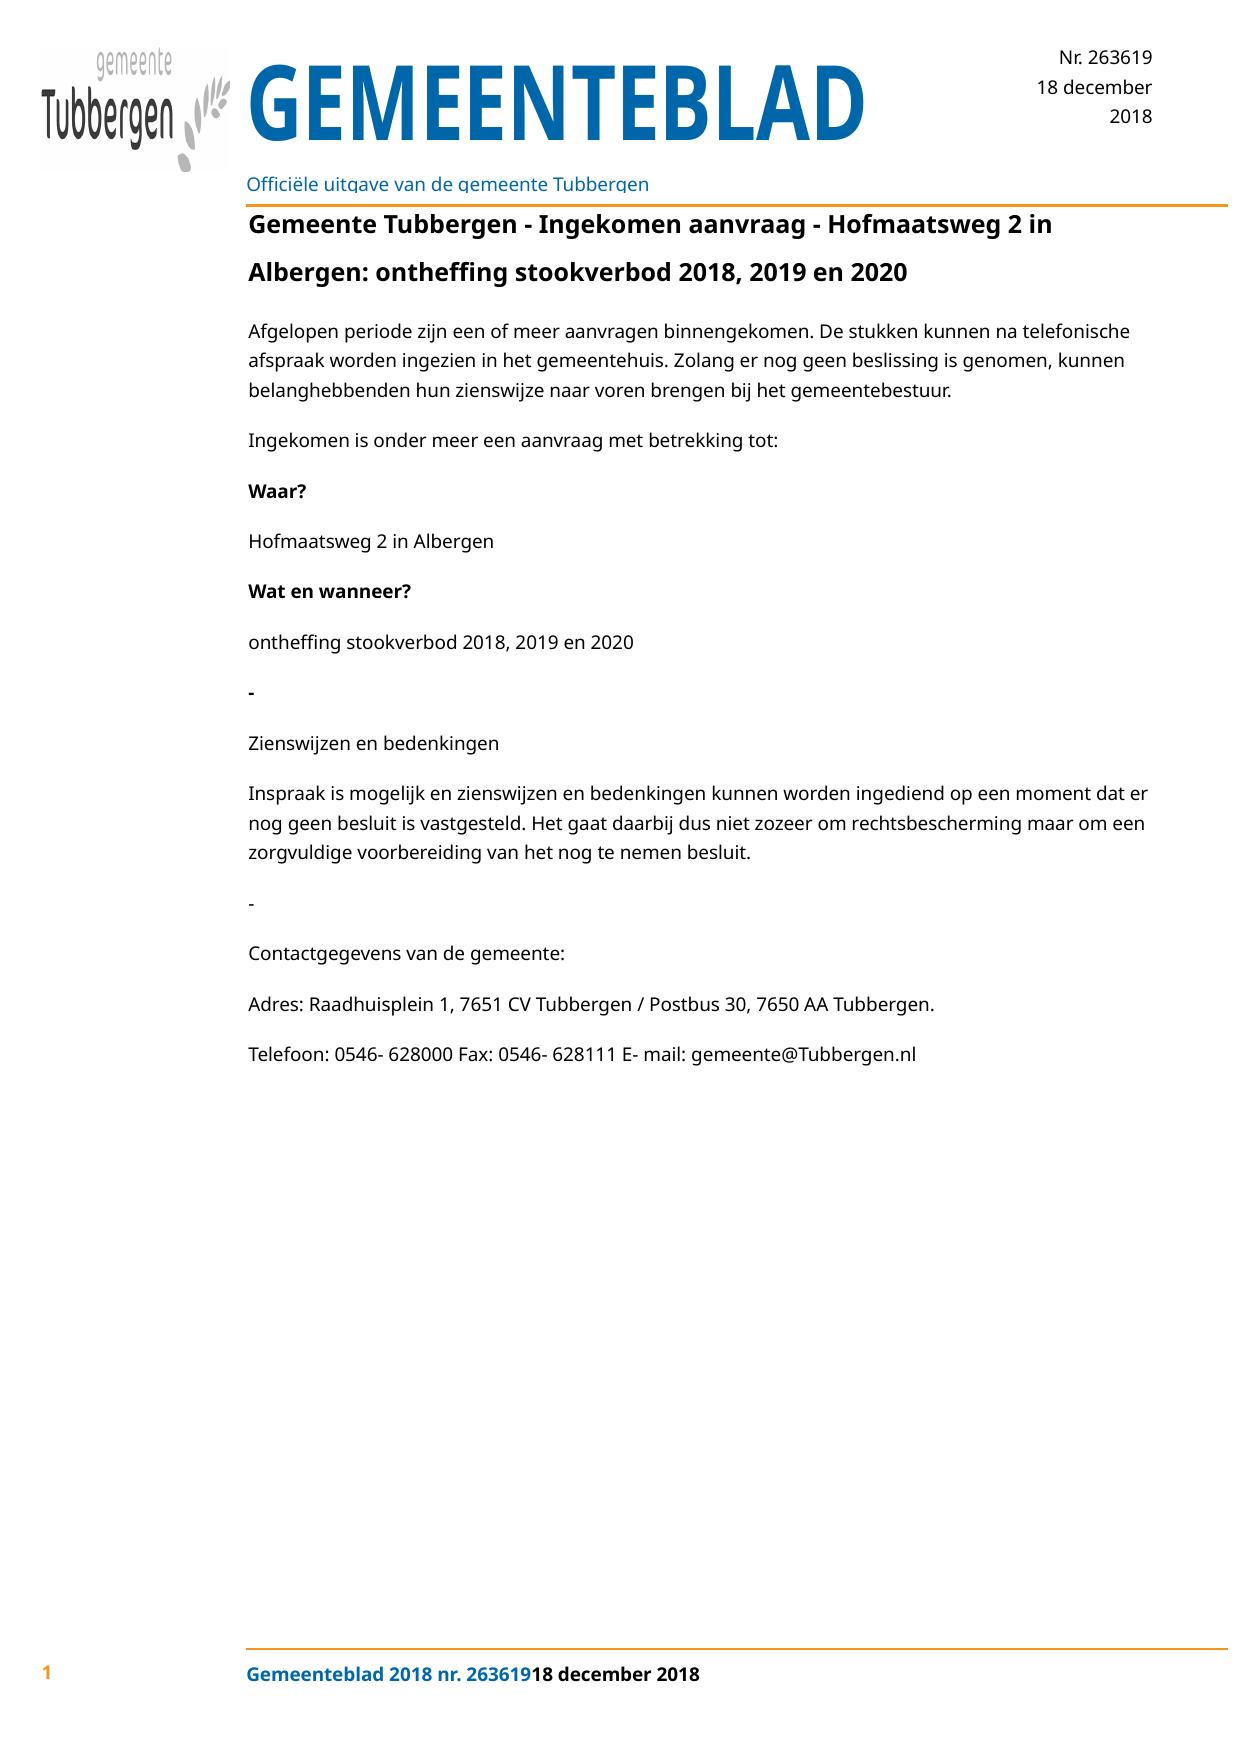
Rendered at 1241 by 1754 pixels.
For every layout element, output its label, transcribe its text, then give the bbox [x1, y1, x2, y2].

text Ingekomen is onder meer een aanvraag met betrekking tot: [248, 427, 1152, 453]
text Waar? [248, 478, 1152, 504]
text Afgelopen periode zijn een of meer aanvragen binnengekomen. De stukken kunnen na telefonische afspraak worden ingezien in het gemeentehuis. Zolang er nog geen beslissing is genomen, kunnen belanghebbenden hun zienswijze naar voren brengen bij het gemeentebestuur. [248, 318, 1152, 403]
text Zienswijzen en bedenkingen [248, 730, 1152, 756]
text - [248, 890, 1152, 916]
text ontheffing stookverbod 2018, 2019 en 2020 [248, 629, 1152, 655]
text Contactgegevens van de gemeente: [248, 940, 1152, 966]
text - [248, 679, 1152, 705]
picture [41, 47, 231, 172]
text Inspraak is mogelijk en zienswijzen en bedenkingen kunnen worden ingediend op een moment dat er nog geen besluit is vastgesteld. Het gaat daarbij dus niet zozeer om rechtsbescherming maar om een zorgvuldige voorbereiding van het nog te nemen besluit. [248, 780, 1152, 865]
text Telefoon: 0546- 628000 Fax: 0546- 628111 E- mail: gemeente@Tubbergen.nl [248, 1041, 1152, 1067]
text Gemeente Tubbergen - Ingekomen aanvraag - Hofmaatsweg 2 in Albergen: ontheffing stookverbod 2018, 2019 en 2020 [248, 207, 1152, 288]
text Hofmaatsweg 2 in Albergen [248, 528, 1152, 554]
text Adres: Raadhuisplein 1, 7651 CV Tubbergen / Postbus 30, 7650 AA Tubbergen. [248, 991, 1152, 1017]
text Wat en wanneer? [248, 579, 1152, 604]
